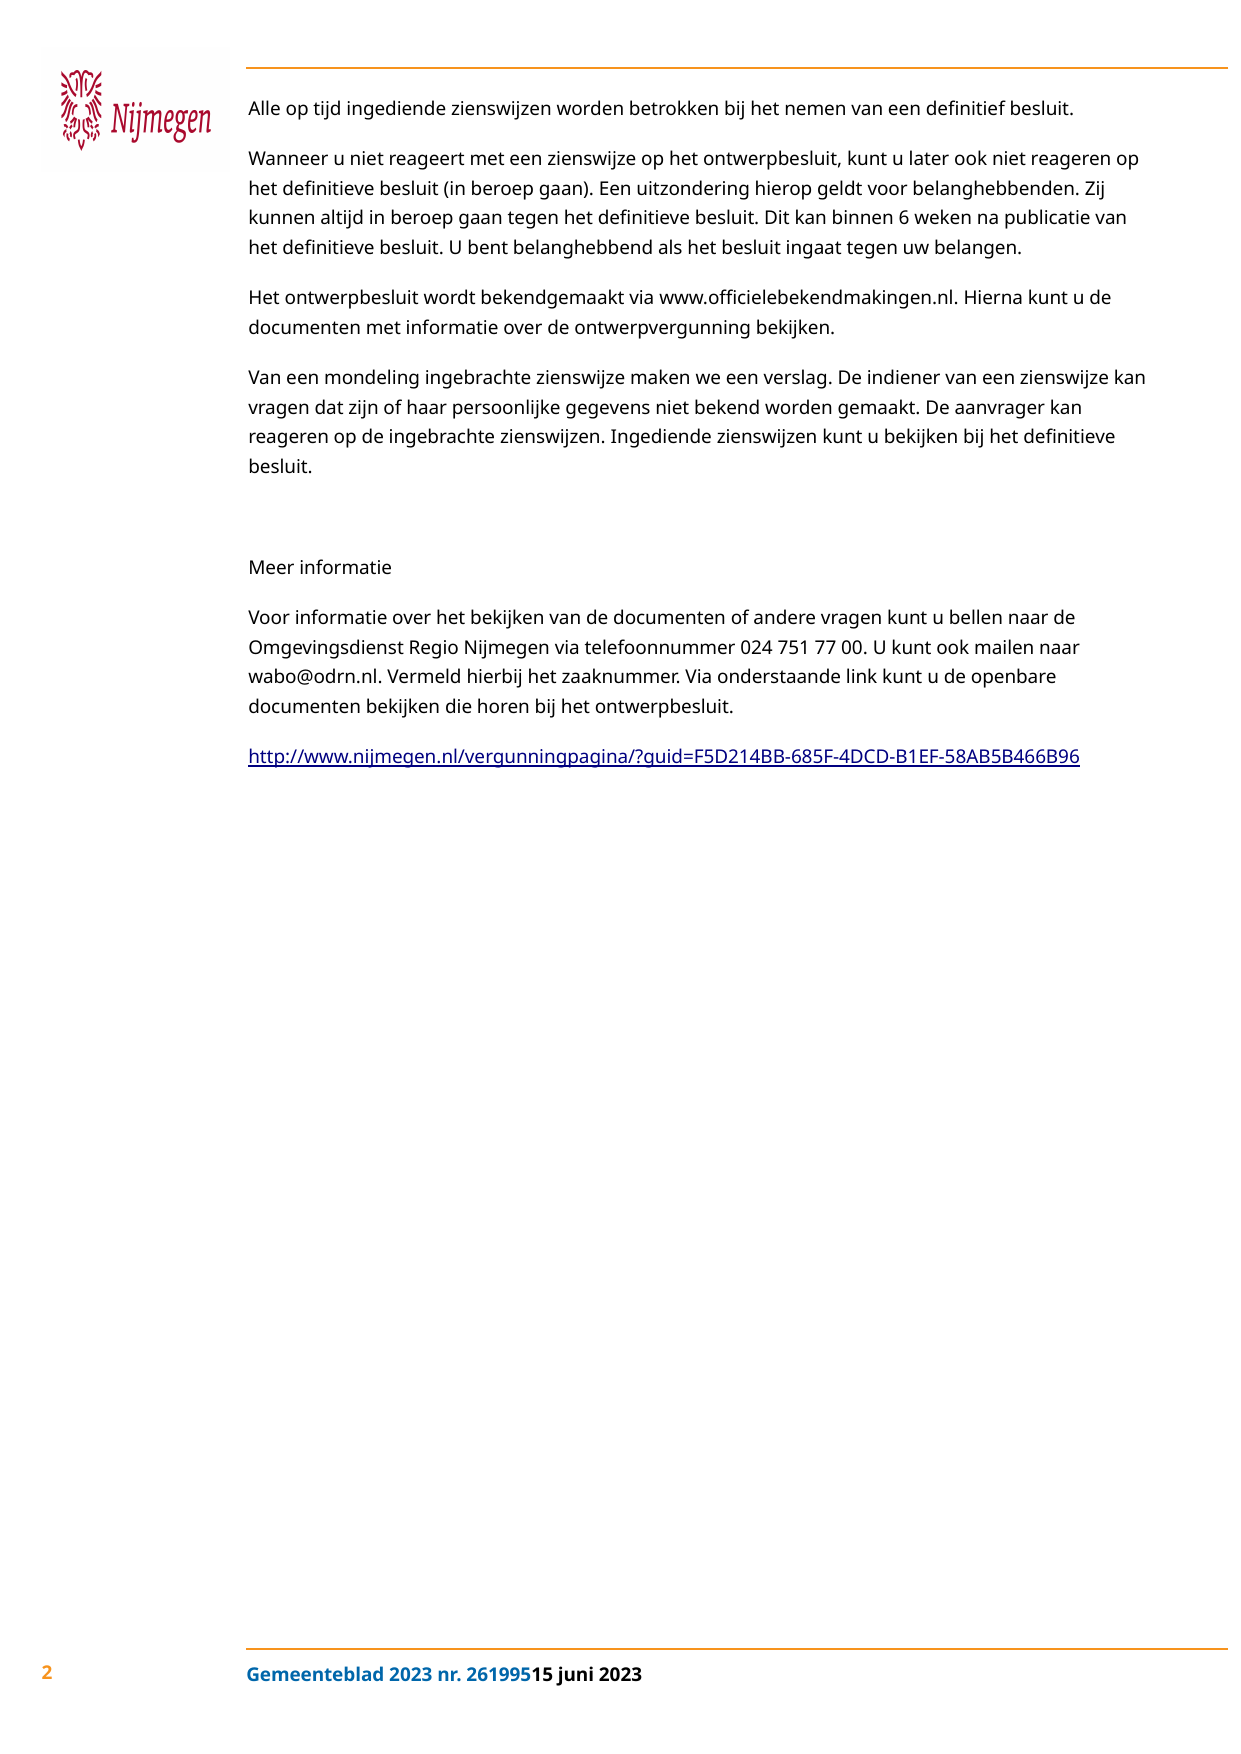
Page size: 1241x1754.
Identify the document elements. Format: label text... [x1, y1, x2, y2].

text Het ontwerpbesluit wordt bekendgemaakt via www.officielebekendmakingen.nl. Hierna kunt u de documenten met informatie over de ontwerpvergunning bekijken. [248, 284, 1152, 340]
text Alle op tijd ingediende zienswijzen worden betrokken bij het nemen van een definitief besluit. [248, 95, 1152, 121]
text Voor informatie over het bekijken van de documenten of andere vragen kunt u bellen naar de Omgevingsdienst Regio Nijmegen via telefoonnummer 024 751 77 00. U kunt ook mailen naar wabo@odrn.nl. Vermeld hierbij het zaaknummer. Via onderstaande link kunt u de openbare documenten bekijken die horen bij het ontwerpbesluit. [248, 604, 1152, 719]
text Wanneer u niet reageert met een zienswijze op het ontwerpbesluit, kunt u later ook niet reageren op het definitieve besluit (in beroep gaan). Een uitzondering hierop geldt voor belanghebbenden. Zij kunnen altijd in beroep gaan tegen het definitieve besluit. Dit kan binnen 6 weken na publicatie van het definitieve besluit. U bent belanghebbend als het besluit ingaat tegen uw belangen. [248, 145, 1152, 260]
picture [41, 47, 231, 172]
text Van een mondeling ingebrachte zienswijze maken we een verslag. De indiener van een zienswijze kan vragen dat zijn of haar persoonlijke gegevens niet bekend worden gemaakt. De aanvrager kan reageren op de ingebrachte zienswijzen. Ingediende zienswijzen kunt u bekijken bij het definitieve besluit. [248, 364, 1152, 479]
text http://www.nijmegen.nl/vergunningpagina/?guid=F5D214BB-685F-4DCD-B1EF-58AB5B466B96 [248, 743, 1152, 769]
text Meer informatie [248, 554, 1152, 580]
